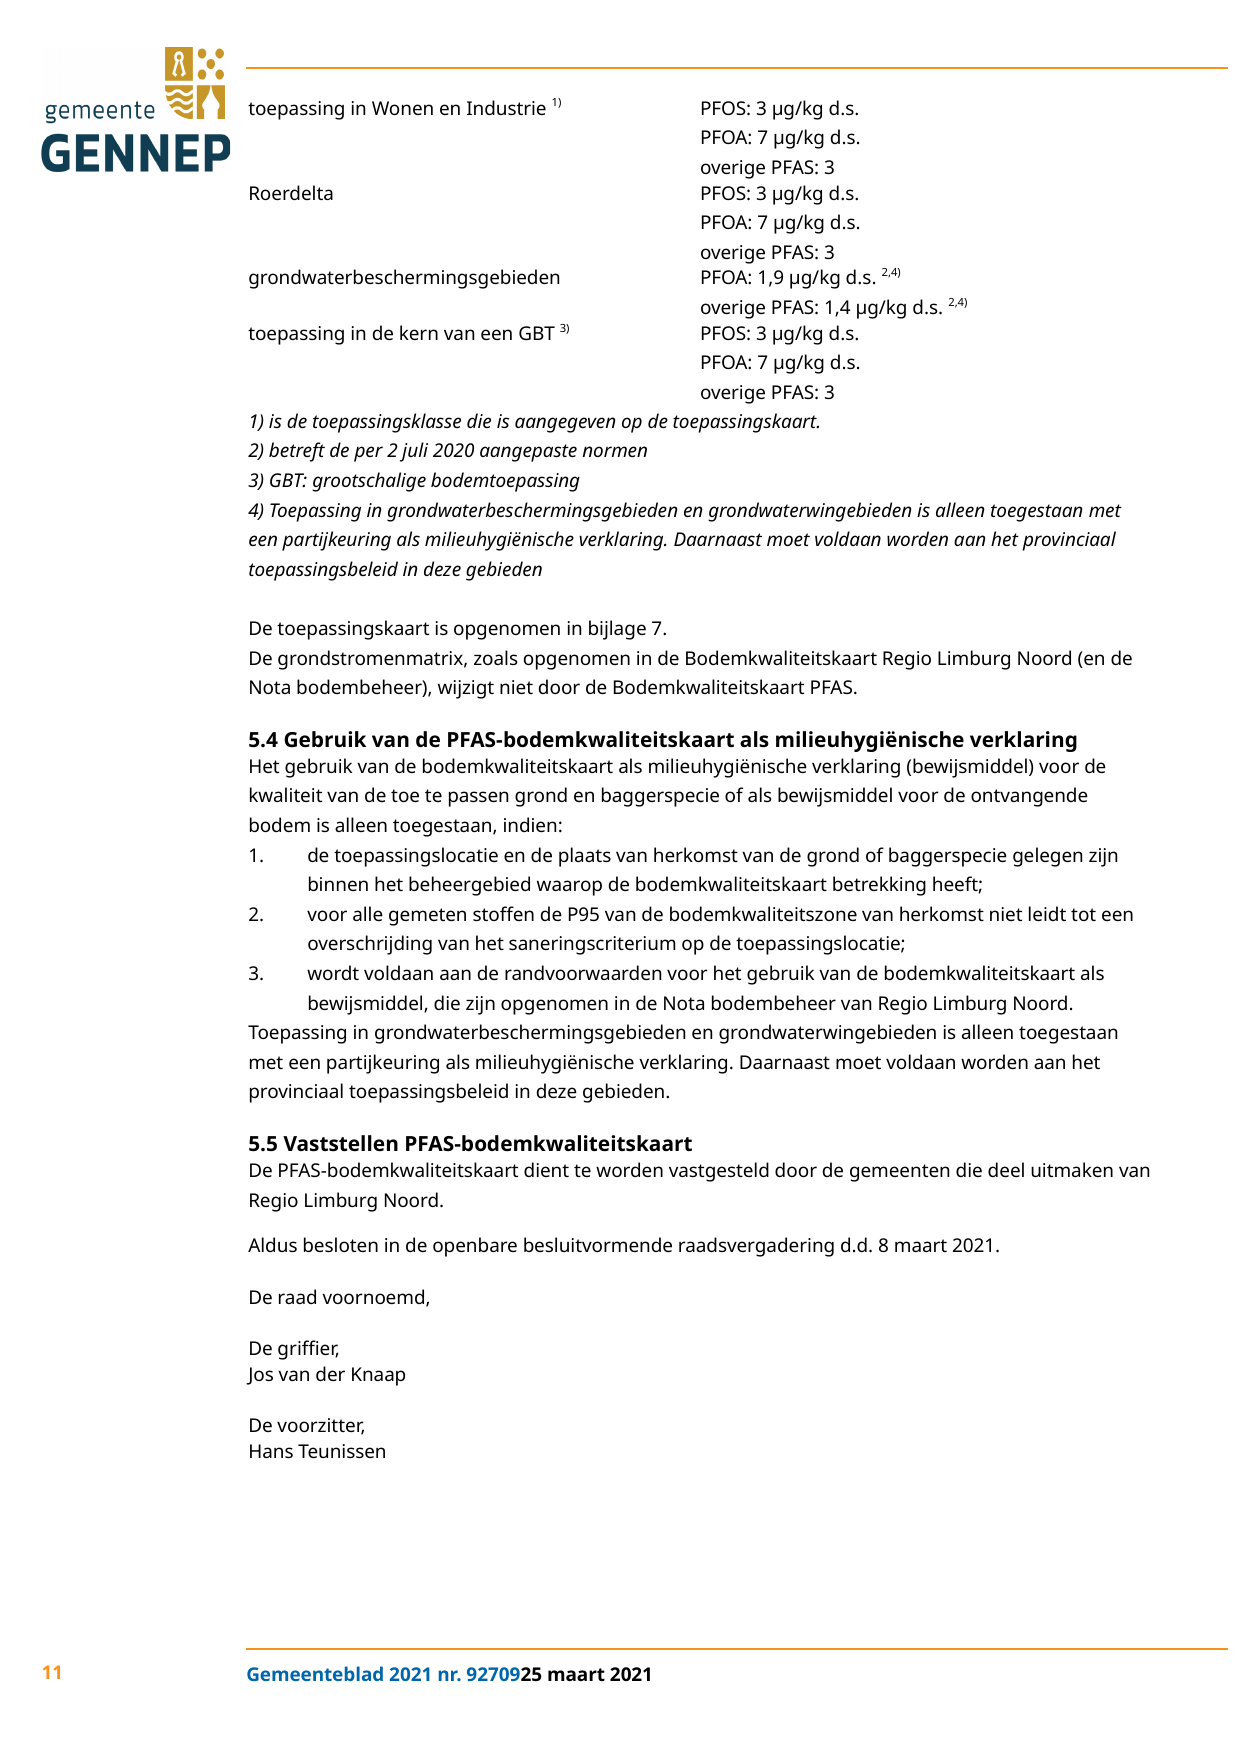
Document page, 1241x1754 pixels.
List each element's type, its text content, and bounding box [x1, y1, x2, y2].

text 5.4 Gebruik van de PFAS-bodemkwaliteitskaart als milieuhygiënische verklaring [248, 725, 1152, 753]
text Het gebruik van de bodemkwaliteitskaart als milieuhygiënische verklaring (bewijsmiddel) voor de kwaliteit van de toe te passen grond en baggerspecie of als bewijsmiddel voor de ontvangende bodem is alleen toegestaan, indien: [248, 753, 1152, 838]
text Jos van der Knaap [248, 1361, 1152, 1387]
table_cell PFOS: 3 µg/kg d.s. PFOA: 7 µg/kg d.s. overige PFAS: 3 [700, 180, 1152, 264]
table_cell PFOA: 1,9 µg/kg d.s. 2,4) overige PFAS: 1,4 µg/kg d.s. 2,4) [700, 265, 1152, 320]
text Hans Teunissen [248, 1438, 1152, 1464]
table_cell grondwaterbeschermingsgebieden [248, 265, 700, 320]
text 4) Toepassing in grondwaterbeschermingsgebieden en grondwaterwingebieden is alleen toegestaan met een partijkeuring als milieuhygiënische verklaring. Daarnaast moet voldaan worden aan het provinciaal toepassingsbeleid in deze gebieden [248, 497, 1152, 582]
text De PFAS-bodemkwaliteitskaart dient te worden vastgesteld door de gemeenten die deel uitmaken van Regio Limburg Noord. [248, 1157, 1152, 1213]
text Aldus besloten in de openbare besluitvormende raadsvergadering d.d. 8 maart 2021. [248, 1233, 1152, 1258]
text De toepassingskaart is opgenomen in bijlage 7. [248, 615, 1152, 641]
list wordt voldaan aan de randvoorwaarden voor het gebruik van de bodemkwaliteitskaart als bewijsmiddel, die zijn opgenomen in de Nota bodembeheer van Regio Limburg Noord. [248, 960, 1152, 1016]
list voor alle gemeten stoffen de P95 van de bodemkwaliteitszone van herkomst niet leidt tot een overschrijding van het saneringscriterium op de toepassingslocatie; [248, 901, 1152, 956]
text De voorzitter, [248, 1413, 1152, 1438]
text 1) is de toepassingsklasse die is aangegeven op de toepassingskaart. [248, 408, 1152, 434]
text 5.5 Vaststellen PFAS-bodemkwaliteitskaart [248, 1129, 1152, 1157]
table_cell Roerdelta [248, 180, 700, 264]
list de toepassingslocatie en de plaats van herkomst van de grond of baggerspecie gelegen zijn binnen het beheergebied waarop de bodemkwaliteitskaart betrekking heeft; [248, 842, 1152, 897]
picture [41, 47, 231, 172]
text Toepassing in grondwaterbeschermingsgebieden en grondwaterwingebieden is alleen toegestaan met een partijkeuring als milieuhygiënische verklaring. Daarnaast moet voldaan worden aan het provinciaal toepassingsbeleid in deze gebieden. [248, 1019, 1152, 1104]
text 2) betreft de per 2 juli 2020 aangepaste normen [248, 438, 1152, 463]
text De griffier, [248, 1336, 1152, 1361]
text De raad voornoemd, [248, 1284, 1152, 1310]
table_cell toepassing in de kern van een GBT 3) [248, 320, 700, 405]
table_cell PFOS: 3 µg/kg d.s. PFOA: 7 µg/kg d.s. overige PFAS: 3 [700, 95, 1152, 180]
text 3) GBT: grootschalige bodemtoepassing [248, 467, 1152, 493]
table_cell PFOS: 3 µg/kg d.s. PFOA: 7 µg/kg d.s. overige PFAS: 3 [700, 320, 1152, 405]
text De grondstromenmatrix, zoals opgenomen in de Bodemkwaliteitskaart Regio Limburg Noord (en de Nota bodembeheer), wijzigt niet door de Bodemkwaliteitskaart PFAS. [248, 645, 1152, 700]
table_cell toepassing in Wonen en Industrie 1) [248, 95, 700, 180]
